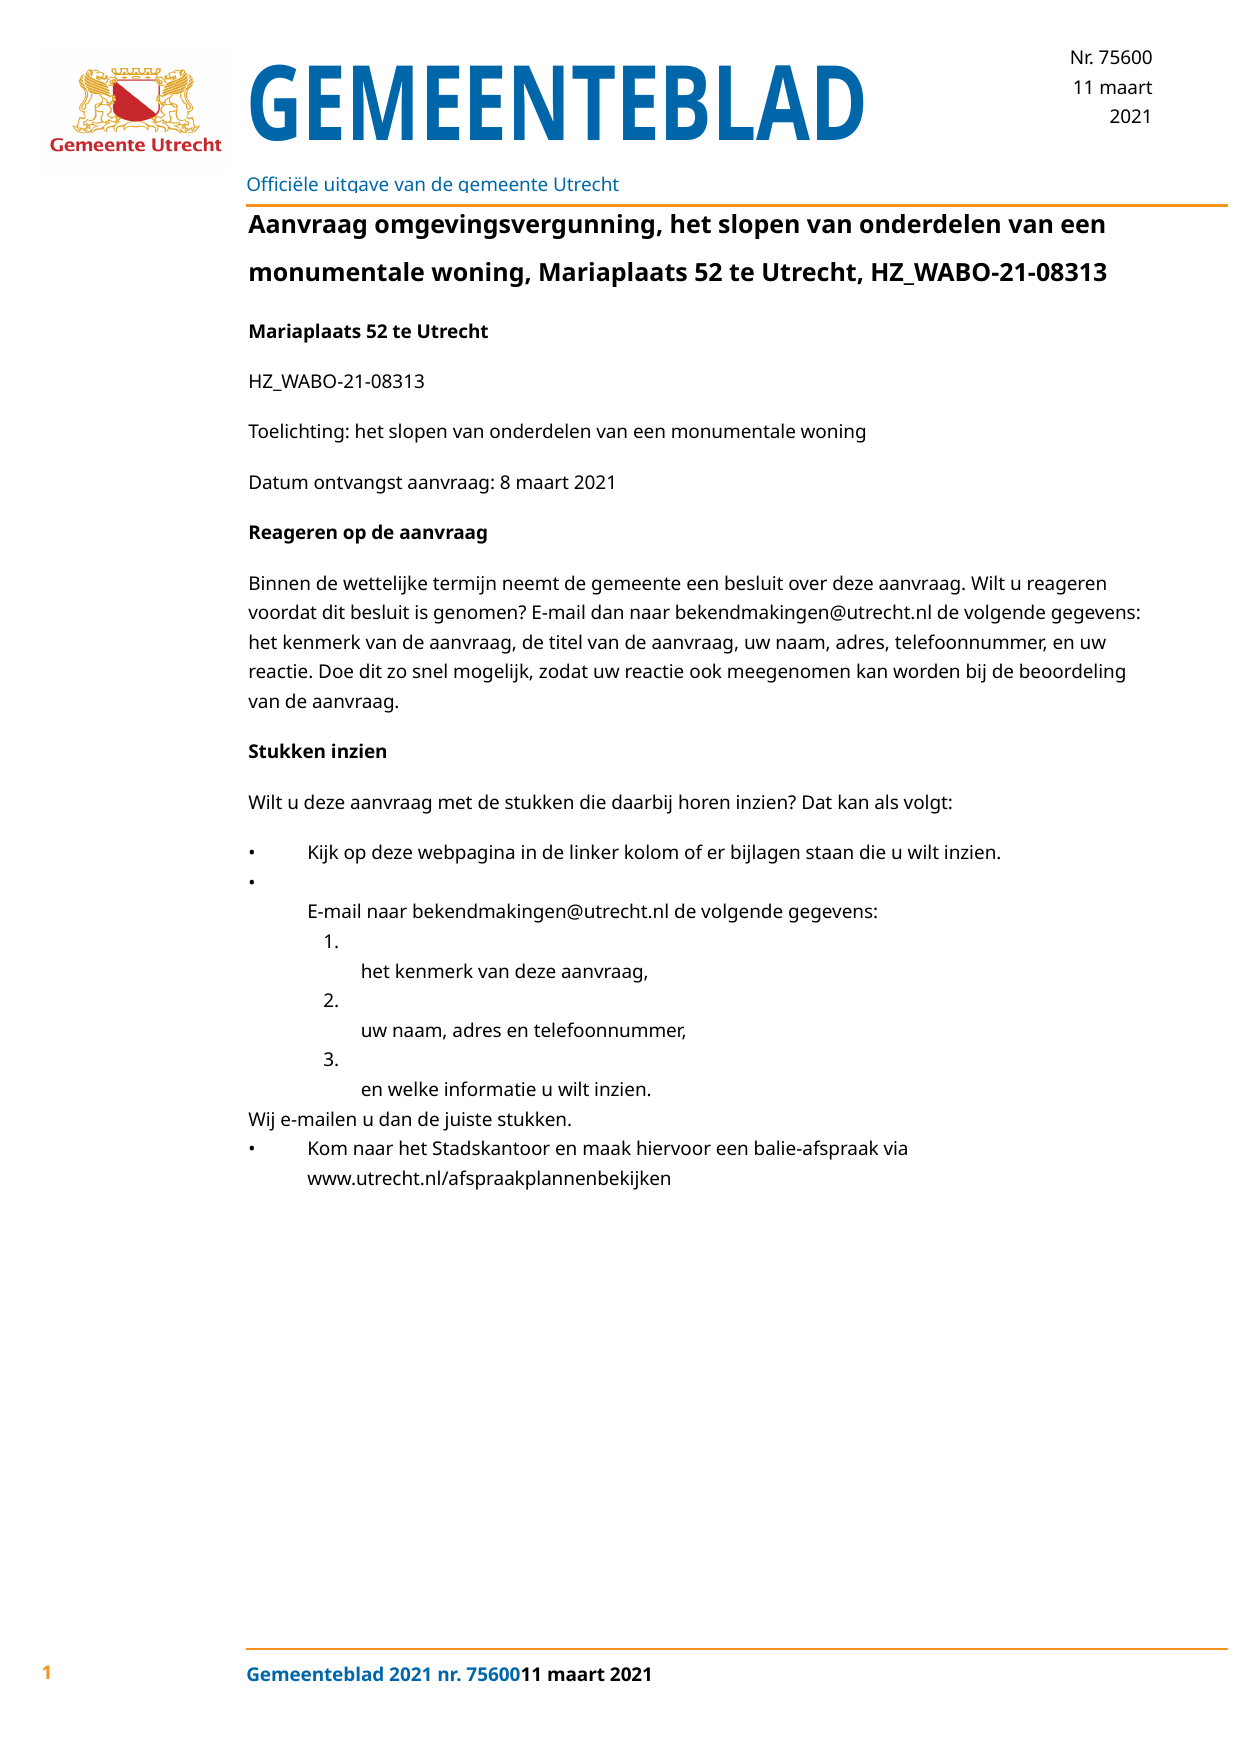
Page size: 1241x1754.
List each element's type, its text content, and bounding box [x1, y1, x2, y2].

list het kenmerk van deze aanvraag, [323, 958, 1152, 984]
text Wilt u deze aanvraag met de stukken die daarbij horen inzien? Dat kan als volgt: [248, 789, 1152, 815]
list Kijk op deze webpagina in de linker kolom of er bijlagen staan die u wilt inzien. [248, 839, 1152, 865]
picture [41, 47, 231, 172]
text Datum ontvangst aanvraag: 8 maart 2021 [248, 469, 1152, 495]
text Reageren op de aanvraag [248, 519, 1152, 545]
text Mariaplaats 52 te Utrecht [248, 318, 1152, 344]
text Binnen de wettelijke termijn neemt de gemeente een besluit over deze aanvraag. Wilt u reageren voordat dit besluit is genomen? E-mail dan naar bekendmakingen@utrecht.nl de volgende gegevens: het kenmerk van de aanvraag, de titel van de aanvraag, uw naam, adres, telefoonnummer, en uw reactie. Doe dit zo snel mogelijk, zodat uw reactie ook meegenomen kan worden bij de beoordeling van de aanvraag. [248, 570, 1152, 714]
list E-mail naar bekendmakingen@utrecht.nl de volgende gegevens: [248, 899, 1152, 924]
list uw naam, adres en telefoonnummer, [323, 1017, 1152, 1043]
text Stukken inzien [248, 739, 1152, 764]
text Toelichting: het slopen van onderdelen van een monumentale woning [248, 419, 1152, 444]
list en welke informatie u wilt inzien. [323, 1076, 1152, 1102]
text Aanvraag omgevingsvergunning, het slopen van onderdelen van een monumentale woning, Mariaplaats 52 te Utrecht, HZ_WABO-21-08313 [248, 207, 1152, 288]
list Kom naar het Stadskantoor en maak hiervoor een balie-afspraak via www.utrecht.nl/afspraakplannenbekijken [248, 1135, 1152, 1191]
text HZ_WABO-21-08313 [248, 368, 1152, 394]
text Wij e-mailen u dan de juiste stukken. [248, 1106, 1152, 1132]
